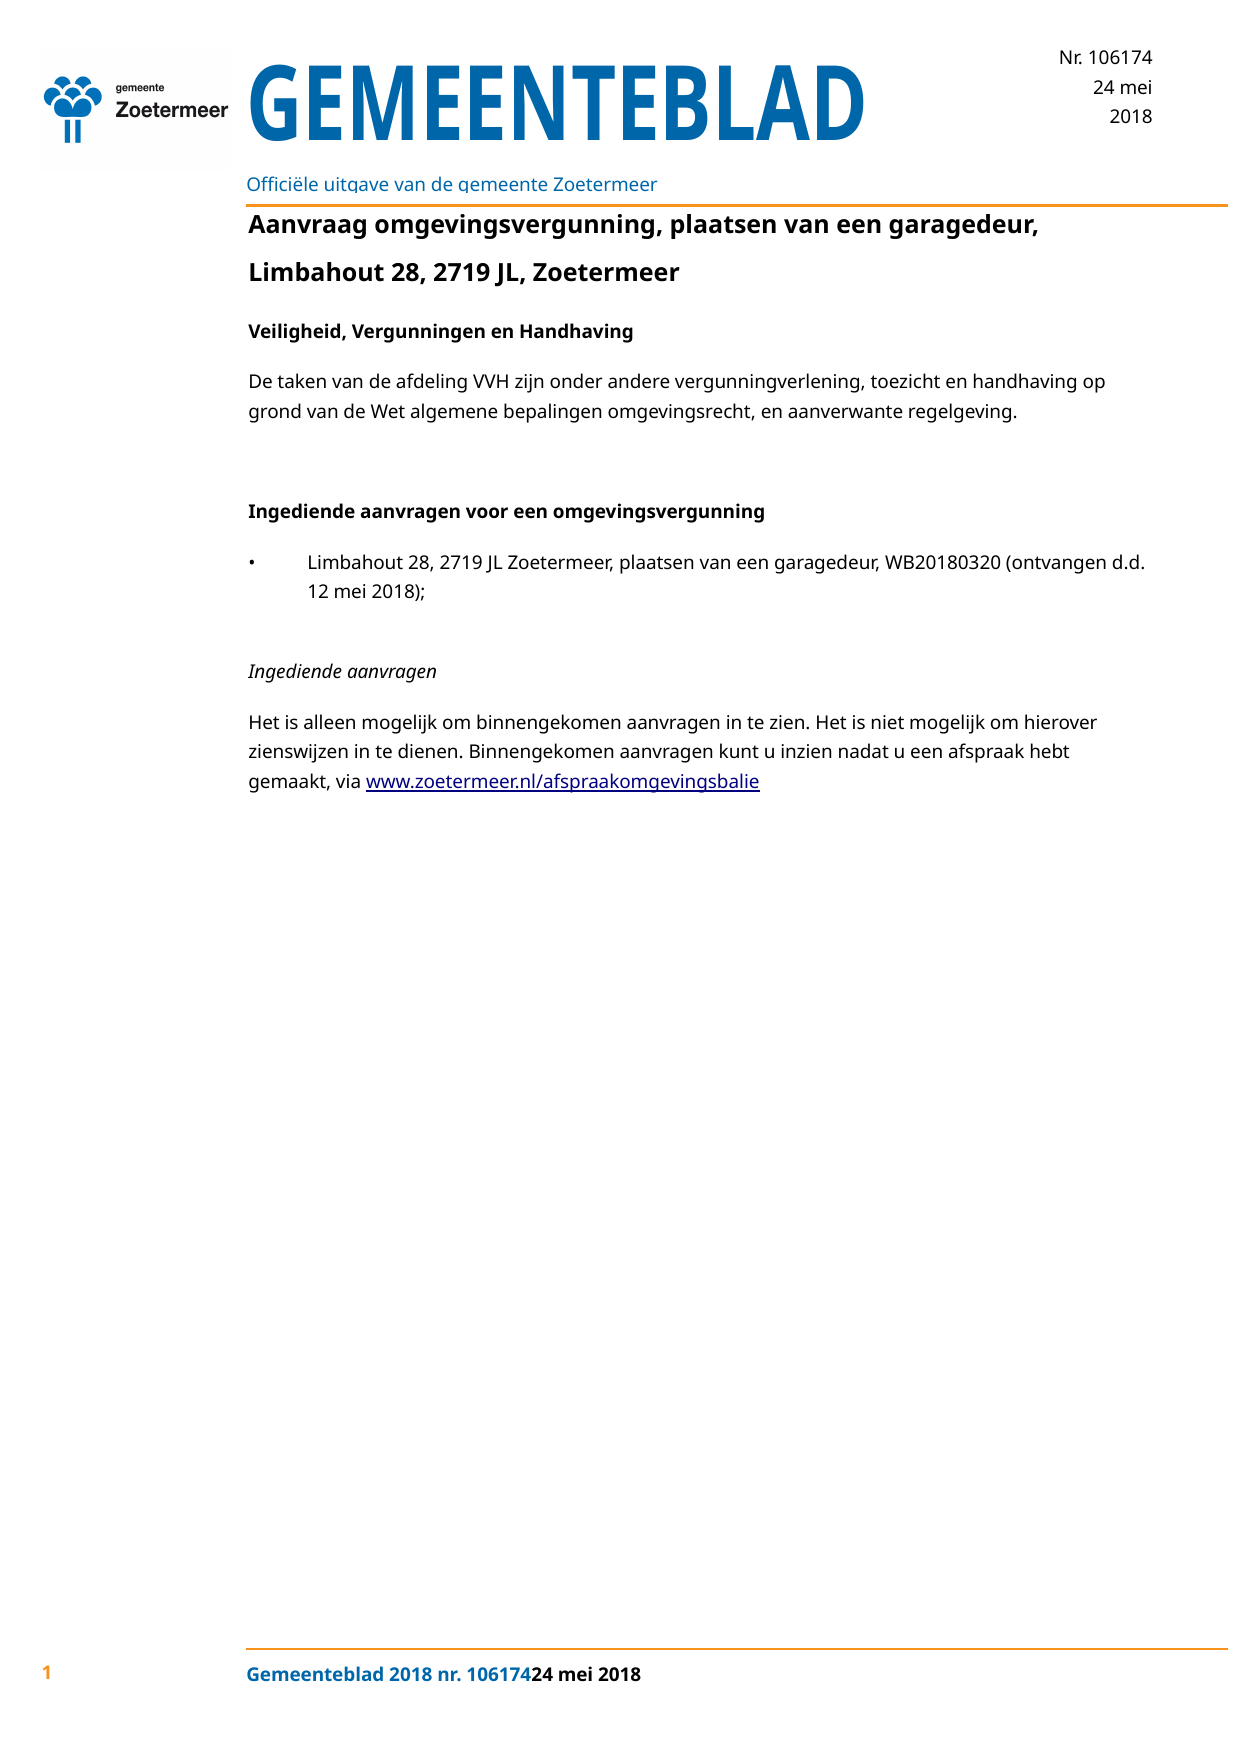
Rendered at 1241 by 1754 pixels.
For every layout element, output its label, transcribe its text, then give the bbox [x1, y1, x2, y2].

text De taken van de afdeling VVH zijn onder andere vergunningverlening, toezicht en handhaving op grond van de Wet algemene bepalingen omgevingsrecht, en aanverwante regelgeving. [248, 368, 1152, 424]
text Veiligheid, Vergunningen en Handhaving [248, 318, 1152, 344]
list Limbahout 28, 2719 JL Zoetermeer, plaatsen van een garagedeur, WB20180320 (ontvangen d.d. 12 mei 2018); [248, 549, 1152, 604]
text Ingediende aanvragen voor een omgevingsvergunning [248, 499, 1152, 524]
text Het is alleen mogelijk om binnengekomen aanvragen in te zien. Het is niet mogelijk om hierover zienswijzen in te dienen. Binnengekomen aanvragen kunt u inzien nadat u een afspraak hebt gemaakt, via www.zoetermeer.nl/afspraakomgevingsbalie [248, 709, 1152, 794]
text Aanvraag omgevingsvergunning, plaatsen van een garagedeur, Limbahout 28, 2719 JL, Zoetermeer [248, 207, 1152, 288]
picture [41, 47, 231, 172]
text Ingediende aanvragen [248, 659, 1152, 684]
